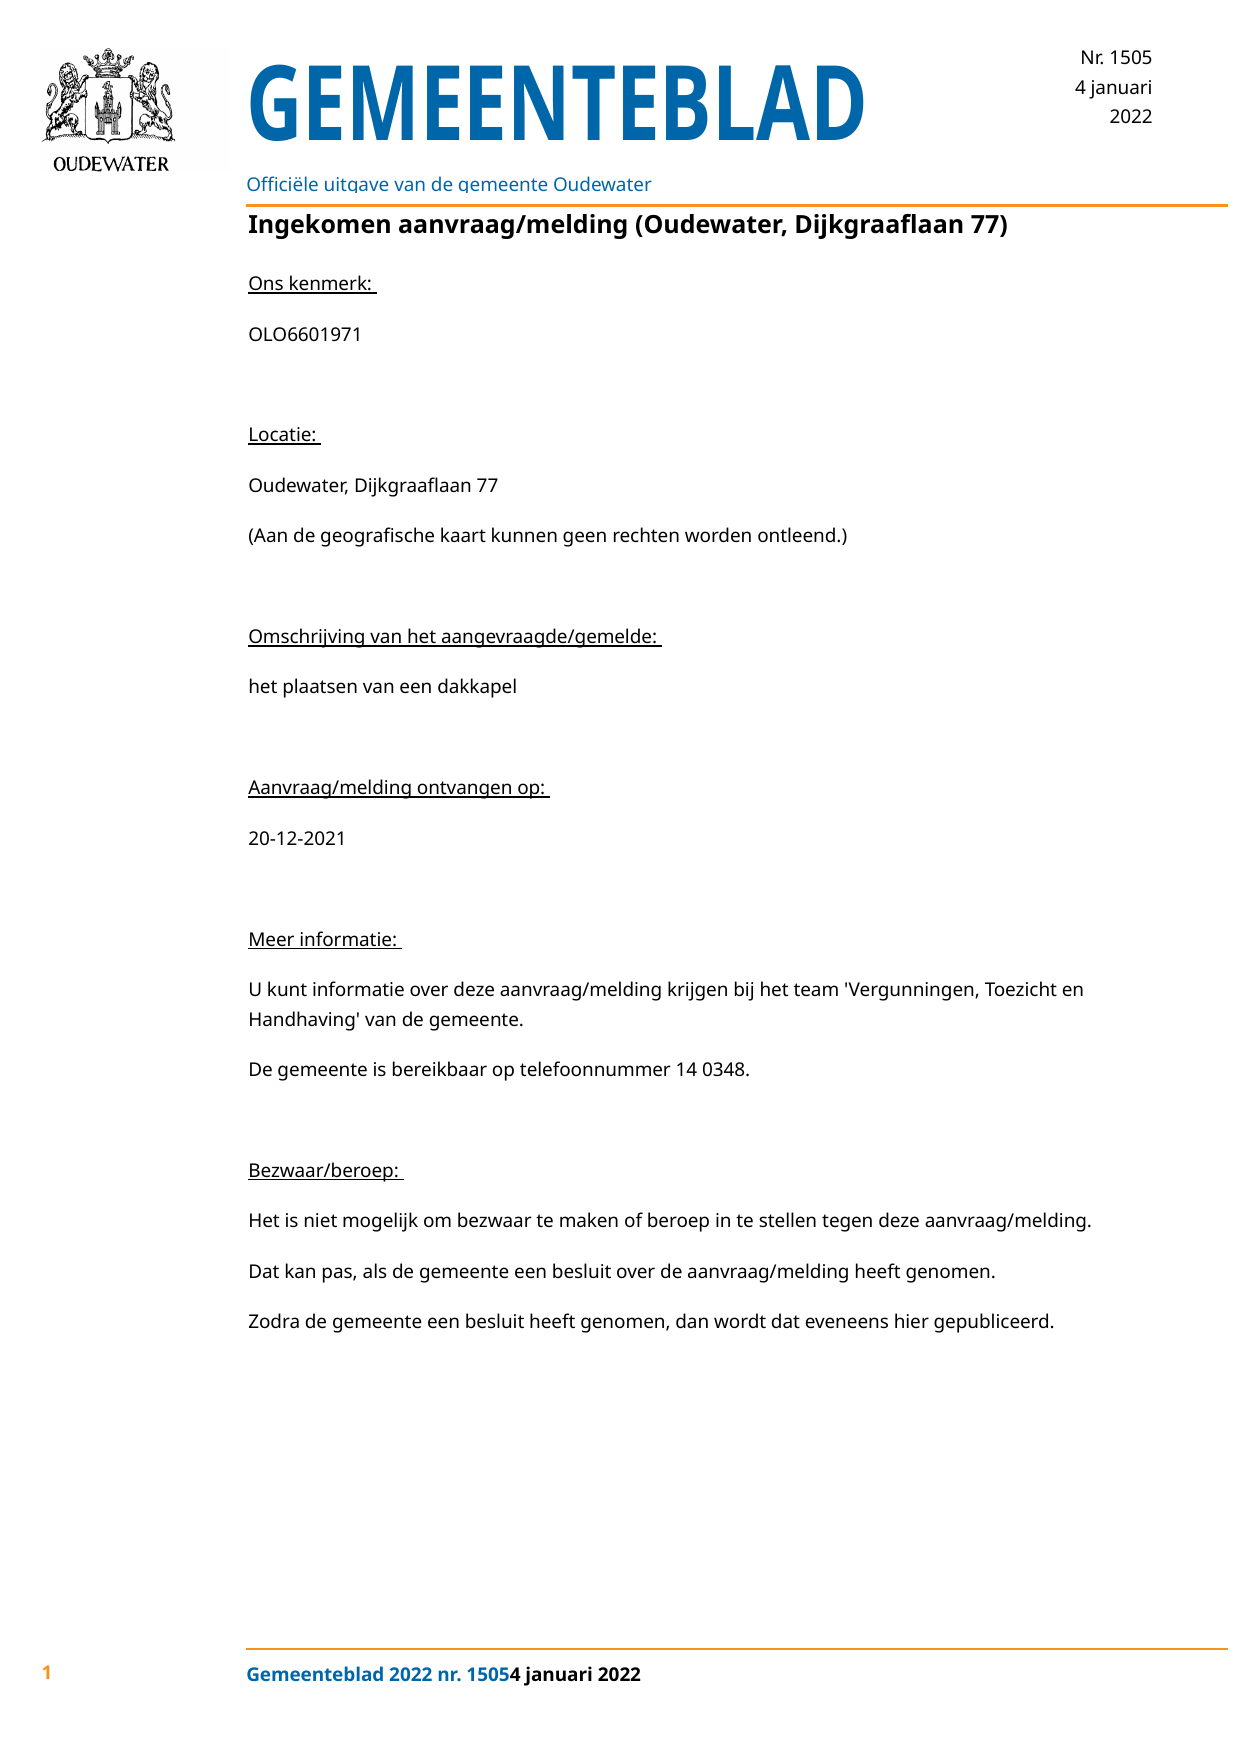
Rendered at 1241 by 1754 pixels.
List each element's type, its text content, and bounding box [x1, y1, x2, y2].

text (Aan de geografische kaart kunnen geen rechten worden ontleend.) [248, 522, 1152, 548]
text Oudewater, Dijkgraaflaan 77 [248, 472, 1152, 498]
text U kunt informatie over deze aanvraag/melding krijgen bij het team 'Vergunningen, Toezicht en Handhaving' van de gemeente. [248, 976, 1152, 1031]
text OLO6601971 [248, 321, 1152, 346]
text Ingekomen aanvraag/melding (Oudewater, Dijkgraaflaan 77) [248, 207, 1152, 241]
text Ons kenmerk: [248, 270, 1152, 296]
text Meer informatie: [248, 926, 1152, 951]
text het plaatsen van een dakkapel [248, 674, 1152, 699]
text De gemeente is bereikbaar op telefoonnummer 14 0348. [248, 1056, 1152, 1082]
picture [41, 47, 231, 172]
text Dat kan pas, als de gemeente een besluit over de aanvraag/melding heeft genomen. [248, 1258, 1152, 1283]
text Locatie: [248, 422, 1152, 447]
text Omschrijving van het aangevraagde/gemelde: [248, 623, 1152, 649]
text 20-12-2021 [248, 825, 1152, 851]
text Zodra de gemeente een besluit heeft genomen, dan wordt dat eveneens hier gepubliceerd. [248, 1308, 1152, 1334]
text Bezwaar/beroep: [248, 1157, 1152, 1183]
text Aanvraag/melding ontvangen op: [248, 774, 1152, 800]
text Het is niet mogelijk om bezwaar te maken of beroep in te stellen tegen deze aanvraag/melding. [248, 1207, 1152, 1233]
